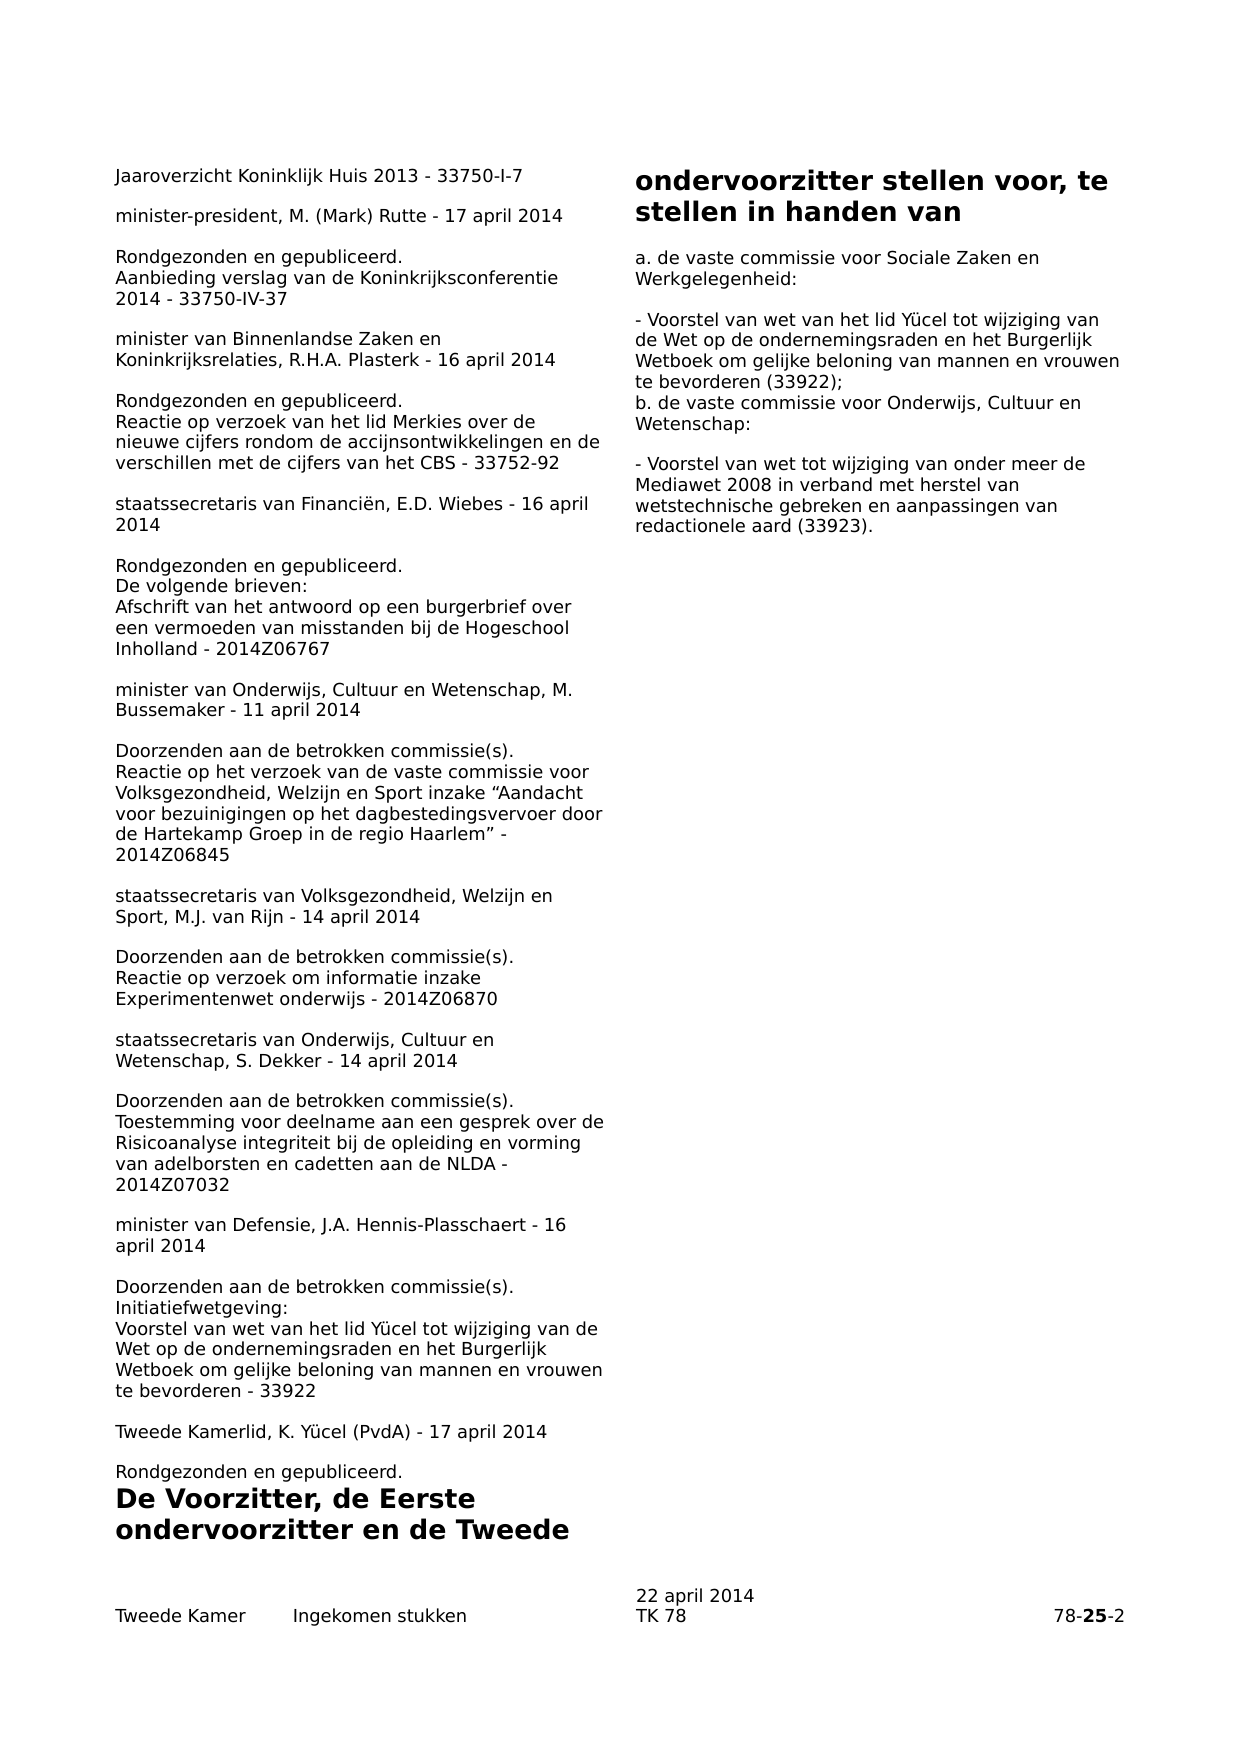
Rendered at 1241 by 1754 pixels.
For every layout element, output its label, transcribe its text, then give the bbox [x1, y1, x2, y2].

text Rondgezonden en gepubliceerd. [115, 247, 605, 268]
text Doorzenden aan de betrokken commissie(s). [115, 1277, 605, 1297]
text De volgende brieven: [115, 576, 605, 597]
text Reactie op verzoek van het lid Merkies over de nieuwe cijfers rondom de accijnsontwikkelingen en de verschillen met de cijfers van het CBS - 33752-92 [115, 411, 605, 474]
title De Voorzitter, de Eerste ondervoorzitter en de Tweede [115, 1483, 605, 1546]
text Aanbieding verslag van de Koninkrijksconferentie 2014 - 33750-IV-37 [115, 268, 605, 309]
text Doorzenden aan de betrokken commissie(s). [115, 1091, 605, 1112]
text Rondgezonden en gepubliceerd. [115, 555, 605, 576]
text - Voorstel van wet van het lid Yücel tot wijziging van de Wet op de ondernemingsraden en het Burgerlijk Wetboek om gelijke beloning van mannen en vrouwen te bevorderen (33922); [635, 309, 1125, 392]
text minister van Binnenlandse Zaken en Koninkrijksrelaties, R.H.A. Plasterk - 16 april 2014 [115, 329, 605, 371]
text Tweede Kamerlid, K. Yücel (PvdA) - 17 april 2014 [115, 1422, 605, 1442]
text Initiatiefwetgeving: [115, 1297, 605, 1318]
text Voorstel van wet van het lid Yücel tot wijziging van de Wet op de ondernemingsraden en het Burgerlijk Wetboek om gelijke beloning van mannen en vrouwen te bevorderen - 33922 [115, 1318, 605, 1402]
text a. de vaste commissie voor Sociale Zaken en Werkgelegenheid: [635, 248, 1125, 289]
text Rondgezonden en gepubliceerd. [115, 391, 605, 411]
text minister-president, M. (Mark) Rutte - 17 april 2014 [115, 206, 605, 227]
text staatssecretaris van Onderwijs, Cultuur en Wetenschap, S. Dekker - 14 april 2014 [115, 1030, 605, 1071]
text - Voorstel van wet tot wijziging van onder meer de Mediawet 2008 in verband met herstel van wetstechnische gebreken en aanpassingen van redactionele aard (33923). [635, 454, 1125, 537]
text Toestemming voor deelname aan een gesprek over de Risicoanalyse integriteit bij de opleiding en vorming van adelborsten en cadetten aan de NLDA - 2014Z07032 [115, 1112, 605, 1195]
text b. de vaste commissie voor Onderwijs, Cultuur en Wetenschap: [635, 392, 1125, 434]
text staatssecretaris van Volksgezondheid, Welzijn en Sport, M.J. van Rijn - 14 april 2014 [115, 886, 605, 927]
text Doorzenden aan de betrokken commissie(s). [115, 741, 605, 762]
text Doorzenden aan de betrokken commissie(s). [115, 947, 605, 968]
text Reactie op het verzoek van de vaste commissie voor Volksgezondheid, Welzijn en Sport inzake “Aandacht voor bezuinigingen op het dagbestedingsvervoer door de Hartekamp Groep in de regio Haarlem” - 2014Z06845 [115, 762, 605, 866]
text Afschrift van het antwoord op een burgerbrief over een vermoeden van misstanden bij de Hogeschool Inholland - 2014Z06767 [115, 597, 605, 659]
text Jaaroverzicht Koninklijk Huis 2013 - 33750-I-7 [115, 165, 605, 186]
text minister van Onderwijs, Cultuur en Wetenschap, M. Bussemaker - 11 april 2014 [115, 679, 605, 721]
text minister van Defensie, J.A. Hennis-Plasschaert - 16 april 2014 [115, 1215, 605, 1257]
text Rondgezonden en gepubliceerd. [115, 1462, 605, 1483]
text staatssecretaris van Financiën, E.D. Wiebes - 16 april 2014 [115, 494, 605, 535]
text Reactie op verzoek om informatie inzake Experimentenwet onderwijs - 2014Z06870 [115, 968, 605, 1010]
title ondervoorzitter stellen voor, te stellen in handen van [635, 165, 1125, 228]
